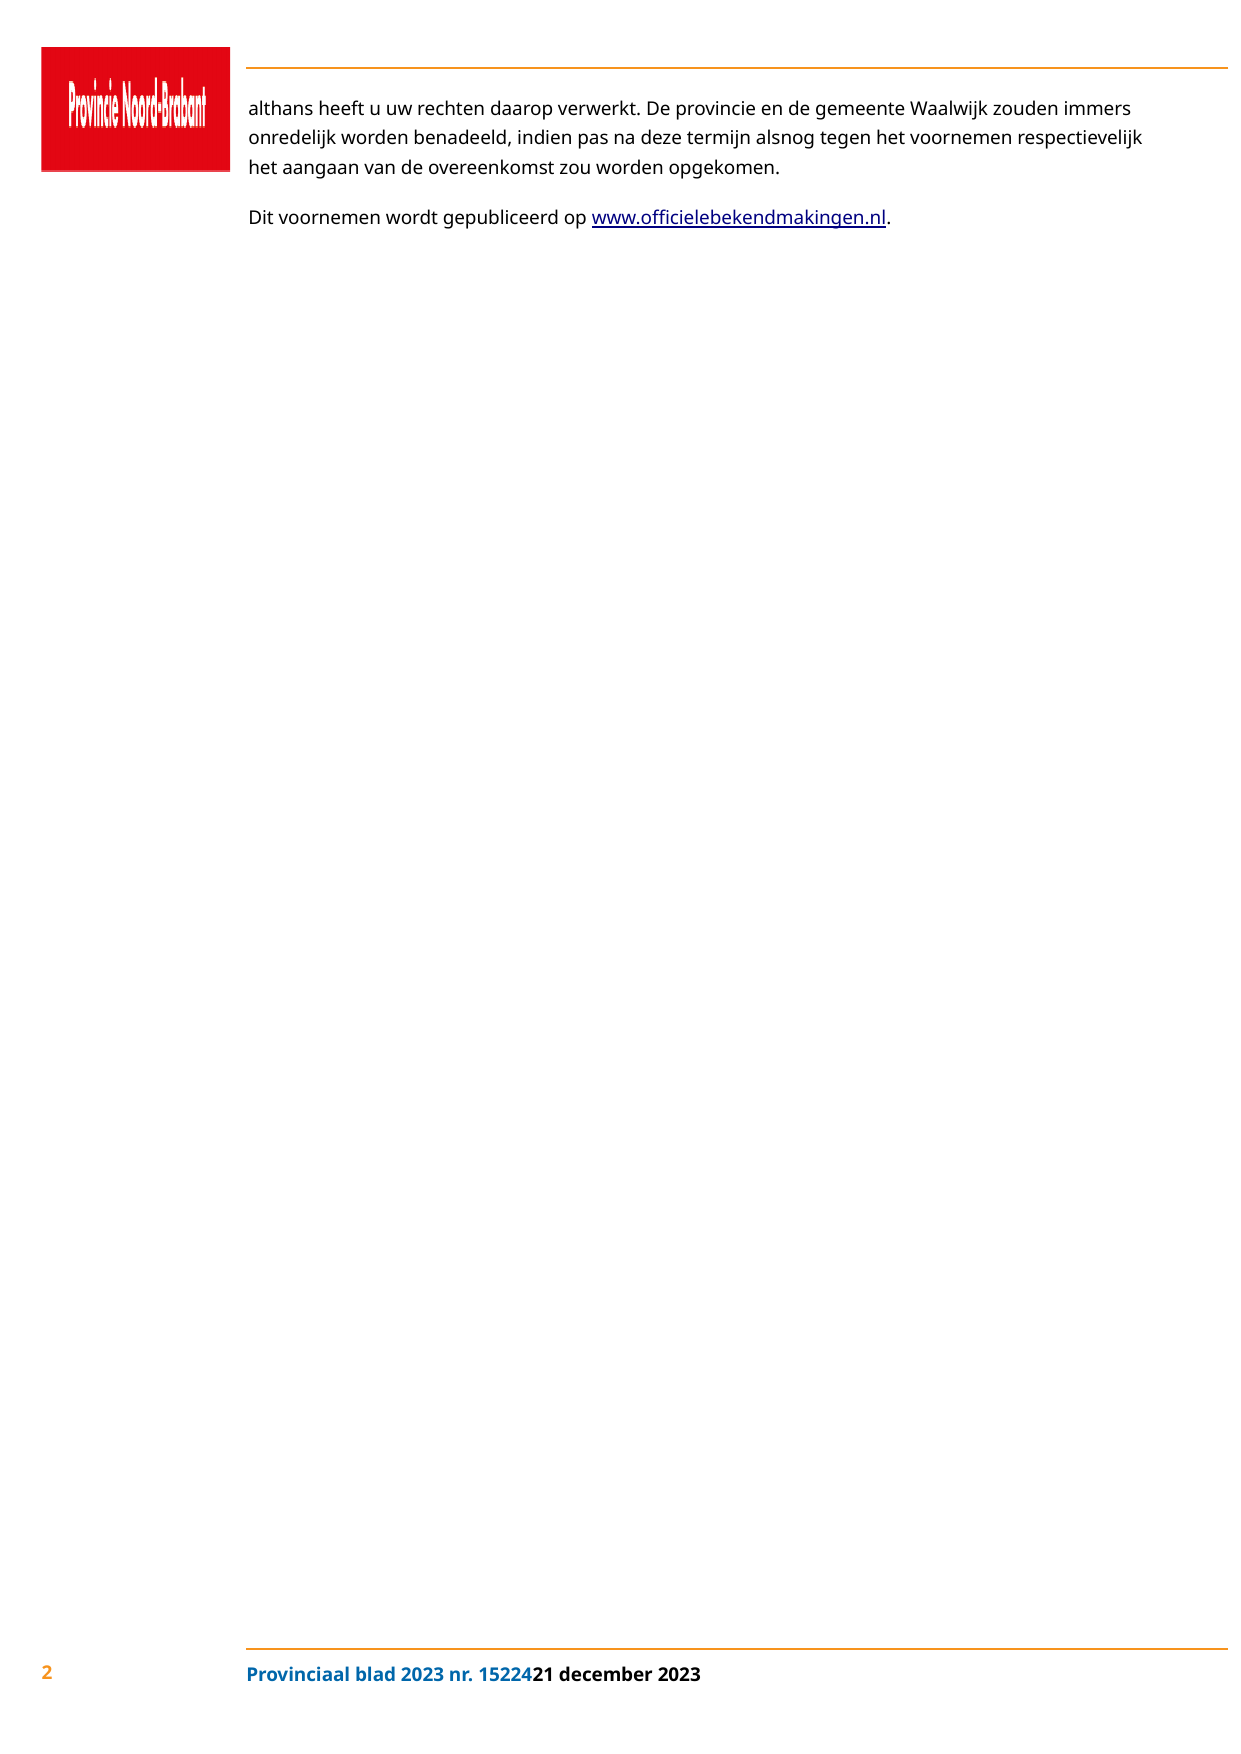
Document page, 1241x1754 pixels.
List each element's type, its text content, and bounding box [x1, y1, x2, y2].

text Dit voornemen wordt gepubliceerd op www.officielebekendmakingen.nl. [248, 204, 1152, 230]
text althans heeft u uw rechten daarop verwerkt. De provincie en de gemeente Waalwijk zouden immers onredelijk worden benadeeld, indien pas na deze termijn alsnog tegen het voornemen respectievelijk het aangaan van de overeenkomst zou worden opgekomen. [248, 95, 1152, 180]
picture [41, 47, 231, 172]
